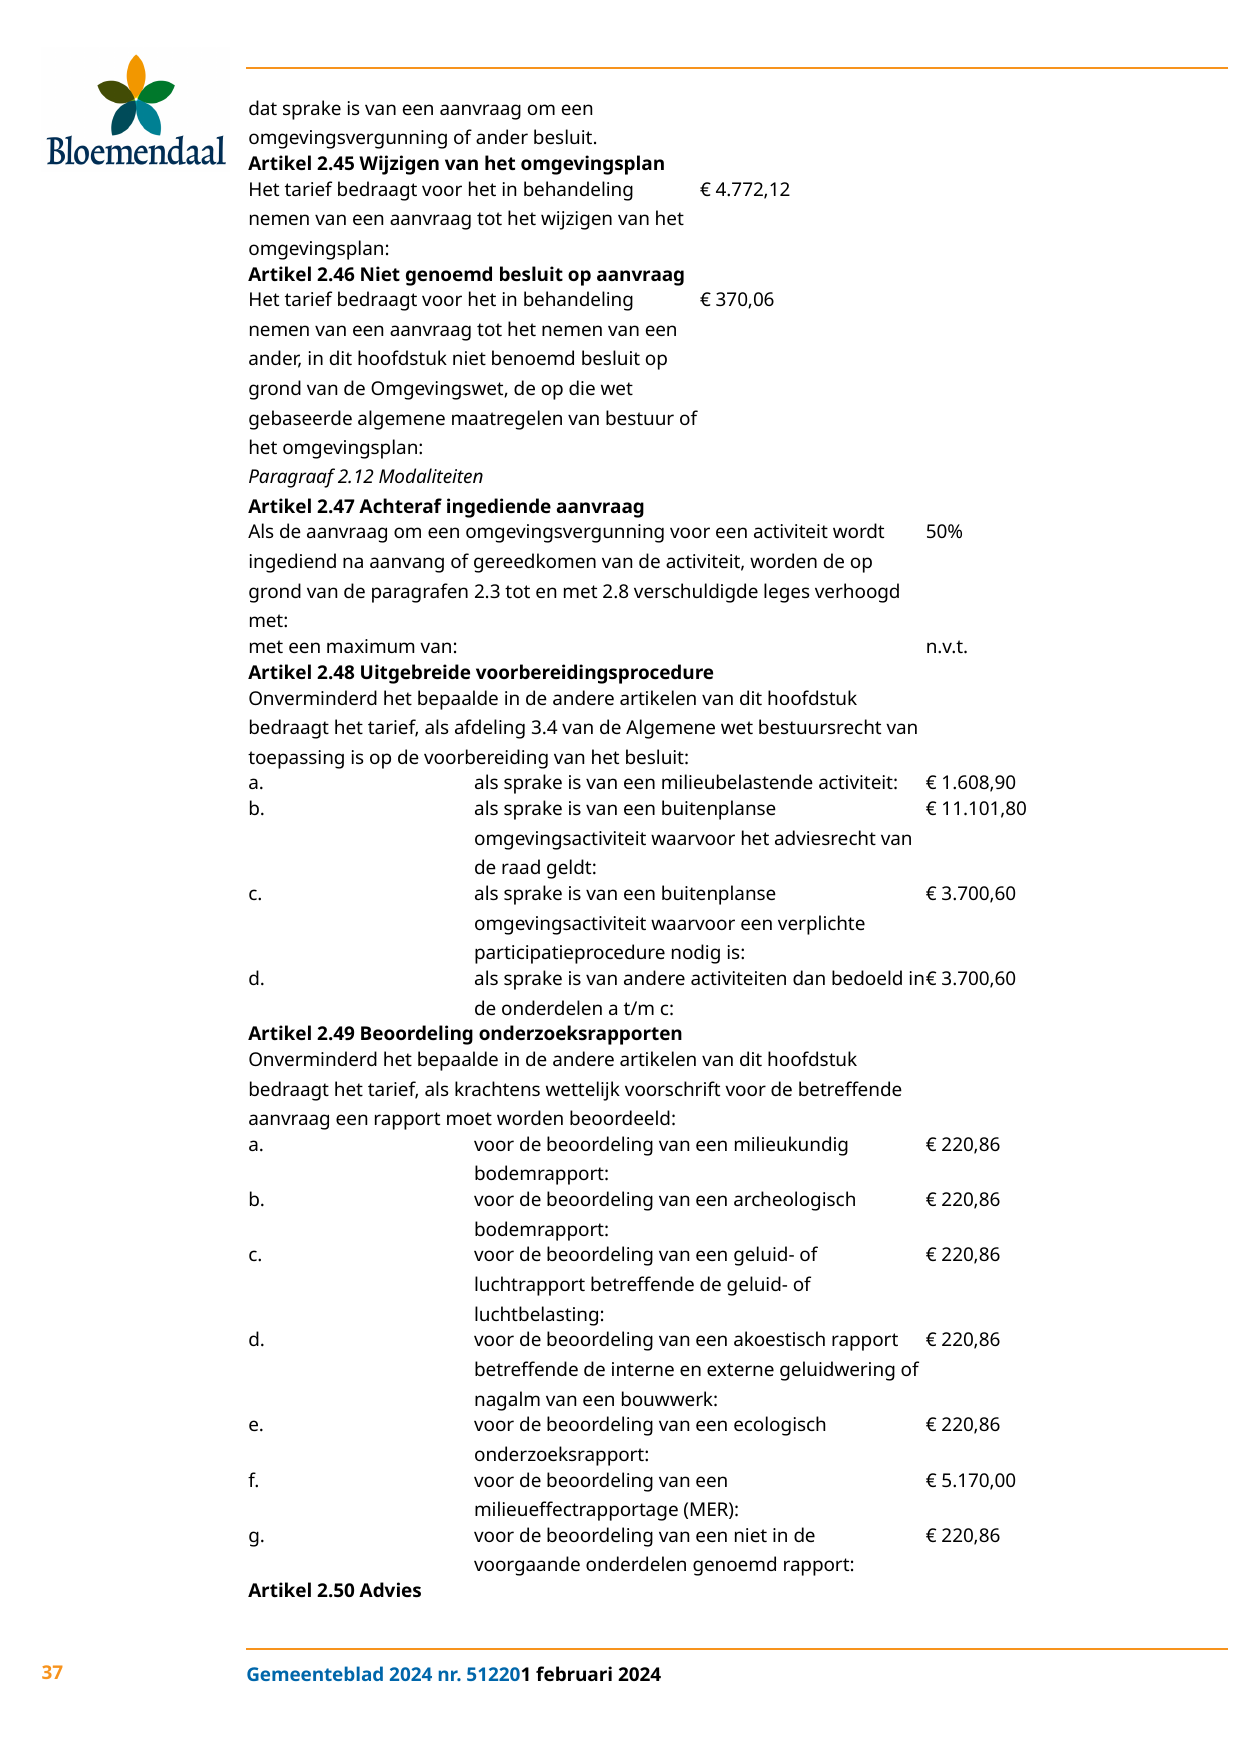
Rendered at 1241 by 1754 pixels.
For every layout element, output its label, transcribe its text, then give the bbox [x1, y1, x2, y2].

table_cell € 3.700,60 [926, 965, 1152, 1020]
table_cell a. [248, 770, 474, 795]
table_cell voor de beoordeling van een akoestisch rapport betreffende de interne en externe geluidwering of nagalm van een bouwwerk: [474, 1327, 926, 1411]
table_cell [926, 1046, 1152, 1131]
table_cell Artikel 2.45 Wijzigen van het omgevingsplan [248, 150, 700, 176]
table_cell n.v.t. [926, 633, 1152, 659]
table_cell € 1.608,90 [926, 770, 1152, 795]
table_cell € 220,86 [926, 1522, 1152, 1577]
table_cell € 220,86 [926, 1411, 1152, 1467]
table_cell als sprake is van een milieubelastende activiteit: [474, 770, 926, 795]
table_cell als sprake is van andere activiteiten dan bedoeld in de onderdelen a t/m c: [474, 965, 926, 1020]
table_cell € 370,06 [700, 286, 1152, 460]
table_cell Artikel 2.49 Beoordeling onderzoeksrapporten [248, 1020, 926, 1046]
table_cell met een maximum van: [248, 633, 926, 659]
table_cell Artikel 2.50 Advies [248, 1578, 926, 1603]
table_cell voor de beoordeling van een ecologisch onderzoeksrapport: [474, 1411, 926, 1467]
table_cell 50% [926, 519, 1152, 633]
table_cell als sprake is van een buitenplanse omgevingsactiviteit waarvoor een verplichte participatieprocedure nodig is: [474, 880, 926, 965]
table_cell Artikel 2.48 Uitgebreide voorbereidingsprocedure [248, 659, 926, 685]
table_cell [700, 95, 1152, 150]
table_cell Onverminderd het bepaalde in de andere artikelen van dit hoofdstuk bedraagt het tarief, als afdeling 3.4 van de Algemene wet bestuursrecht van toepassing is op de voorbereiding van het besluit: [248, 685, 926, 769]
table_cell € 220,86 [926, 1186, 1152, 1242]
table_cell d. [248, 1327, 474, 1411]
table_cell c. [248, 880, 474, 965]
table_cell Het tarief bedraagt voor het in behandeling nemen van een aanvraag tot het wijzigen van het omgevingsplan: [248, 176, 700, 261]
table_cell g. [248, 1522, 474, 1577]
table_cell dat sprake is van een aanvraag om een omgevingsvergunning of ander besluit. [248, 95, 700, 150]
table_cell c. [248, 1242, 474, 1327]
table_cell € 11.101,80 [926, 795, 1152, 880]
table_cell e. [248, 1411, 474, 1467]
table_cell [700, 150, 1152, 176]
table_cell [700, 261, 1152, 286]
table_cell € 5.170,00 [926, 1467, 1152, 1522]
table_cell a. [248, 1131, 474, 1186]
table_cell [926, 659, 1152, 685]
table_header Artikel 2.47 Achteraf ingediende aanvraag [248, 493, 926, 519]
table_cell f. [248, 1467, 474, 1522]
table_cell voor de beoordeling van een niet in de voorgaande onderdelen genoemd rapport: [474, 1522, 926, 1577]
table_cell voor de beoordeling van een milieueffectrapportage (MER): [474, 1467, 926, 1522]
table_header [926, 493, 1152, 519]
text Paragraaf 2.12 Modaliteiten [248, 463, 1152, 489]
table_cell € 220,86 [926, 1131, 1152, 1186]
table_cell € 4.772,12 [700, 176, 1152, 261]
table_cell € 220,86 [926, 1242, 1152, 1327]
table_cell als sprake is van een buitenplanse omgevingsactiviteit waarvoor het adviesrecht van de raad geldt: [474, 795, 926, 880]
table_cell Als de aanvraag om een omgevingsvergunning voor een activiteit wordt ingediend na aanvang of gereedkomen van de activiteit, worden de op grond van de paragrafen 2.3 tot en met 2.8 verschuldigde leges verhoogd met: [248, 519, 926, 633]
table_cell Het tarief bedraagt voor het in behandeling nemen van een aanvraag tot het nemen van een ander, in dit hoofdstuk niet benoemd besluit op grond van de Omgevingswet, de op die wet gebaseerde algemene maatregelen van bestuur of het omgevingsplan: [248, 286, 700, 460]
table_cell [926, 1578, 1152, 1603]
table_cell [926, 1020, 1152, 1046]
table_cell voor de beoordeling van een milieukundig bodemrapport: [474, 1131, 926, 1186]
table_cell voor de beoordeling van een archeologisch bodemrapport: [474, 1186, 926, 1242]
table_cell € 3.700,60 [926, 880, 1152, 965]
table_cell Artikel 2.46 Niet genoemd besluit op aanvraag [248, 261, 700, 286]
table_cell Onverminderd het bepaalde in de andere artikelen van dit hoofdstuk bedraagt het tarief, als krachtens wettelijk voorschrift voor de betreffende aanvraag een rapport moet worden beoordeeld: [248, 1046, 926, 1131]
table_cell voor de beoordeling van een geluid- of luchtrapport betreffende de geluid- of luchtbelasting: [474, 1242, 926, 1327]
table_cell b. [248, 1186, 474, 1242]
picture [41, 47, 231, 172]
table_cell b. [248, 795, 474, 880]
table_cell € 220,86 [926, 1327, 1152, 1411]
table_cell d. [248, 965, 474, 1020]
table_cell [926, 685, 1152, 769]
